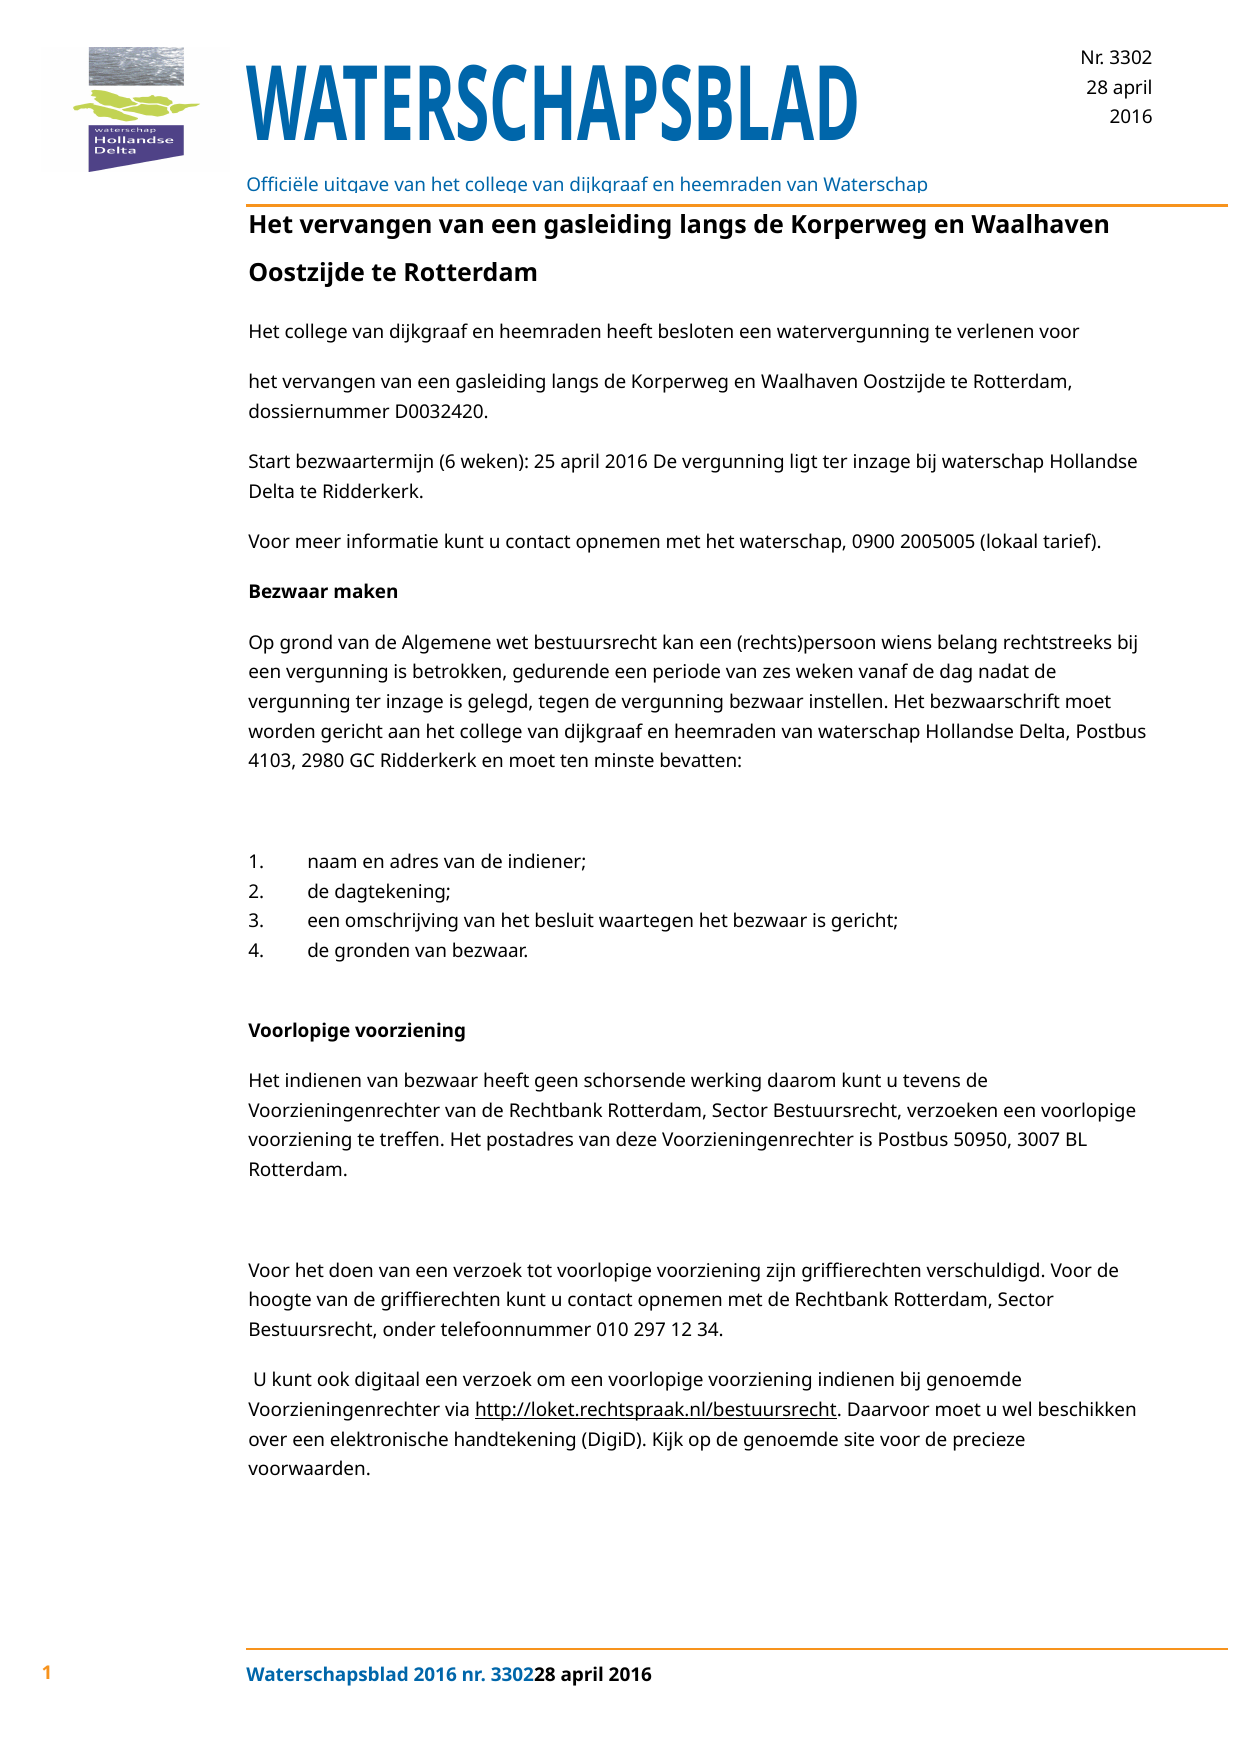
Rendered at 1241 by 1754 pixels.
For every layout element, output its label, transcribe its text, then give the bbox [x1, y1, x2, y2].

text Het college van dijkgraaf en heemraden heeft besloten een watervergunning te verlenen voor [248, 318, 1152, 344]
text Voor meer informatie kunt u contact opnemen met het waterschap, 0900 2005005 (lokaal tarief). [248, 528, 1152, 554]
text Het vervangen van een gasleiding langs de Korperweg en Waalhaven Oostzijde te Rotterdam [248, 207, 1152, 288]
text Voorlopige voorziening [248, 1017, 1152, 1043]
text Op grond van de Algemene wet bestuursrecht kan een (rechts)persoon wiens belang rechtstreeks bij een vergunning is betrokken, gedurende een periode van zes weken vanaf de dag nadat de vergunning ter inzage is gelegd, tegen de vergunning bezwaar instellen. Het bezwaarschrift moet worden gericht aan het college van dijkgraaf en heemraden van waterschap Hollandse Delta, Postbus 4103, 2980 GC Ridderkerk en moet ten minste bevatten: [248, 629, 1152, 773]
text het vervangen van een gasleiding langs de Korperweg en Waalhaven Oostzijde te Rotterdam, dossiernummer D0032420. [248, 368, 1152, 424]
text Het indienen van bezwaar heeft geen schorsende werking daarom kunt u tevens de Voorzieningenrechter van de Rechtbank Rotterdam, Sector Bestuursrecht, verzoeken een voorlopige voorziening te treffen. Het postadres van deze Voorzieningenrechter is Postbus 50950, 3007 BL Rotterdam. [248, 1067, 1152, 1182]
text U kunt ook digitaal een verzoek om een voorlopige voorziening indienen bij genoemde Voorzieningenrechter via http://loket.rechtspraak.nl/bestuursrecht. Daarvoor moet u wel beschikken over een elektronische handtekening (DigiD). Kijk op de genoemde site voor de precieze voorwaarden. [248, 1367, 1152, 1481]
text Start bezwaartermijn (6 weken): 25 april 2016 De vergunning ligt ter inzage bij waterschap Hollandse Delta te Ridderkerk. [248, 448, 1152, 504]
list naam en adres van de indiener; [248, 848, 1152, 874]
list een omschrijving van het besluit waartegen het bezwaar is gericht; [248, 907, 1152, 933]
text Bezwaar maken [248, 579, 1152, 604]
list de dagtekening; [248, 878, 1152, 904]
list de gronden van bezwaar. [248, 937, 1152, 963]
text Voor het doen van een verzoek tot voorlopige voorziening zijn griffierechten verschuldigd. Voor de hoogte van de griffierechten kunt u contact opnemen met de Rechtbank Rotterdam, Sector Bestuursrecht, onder telefoonnummer 010 297 12 34. [248, 1257, 1152, 1342]
picture [41, 47, 231, 172]
